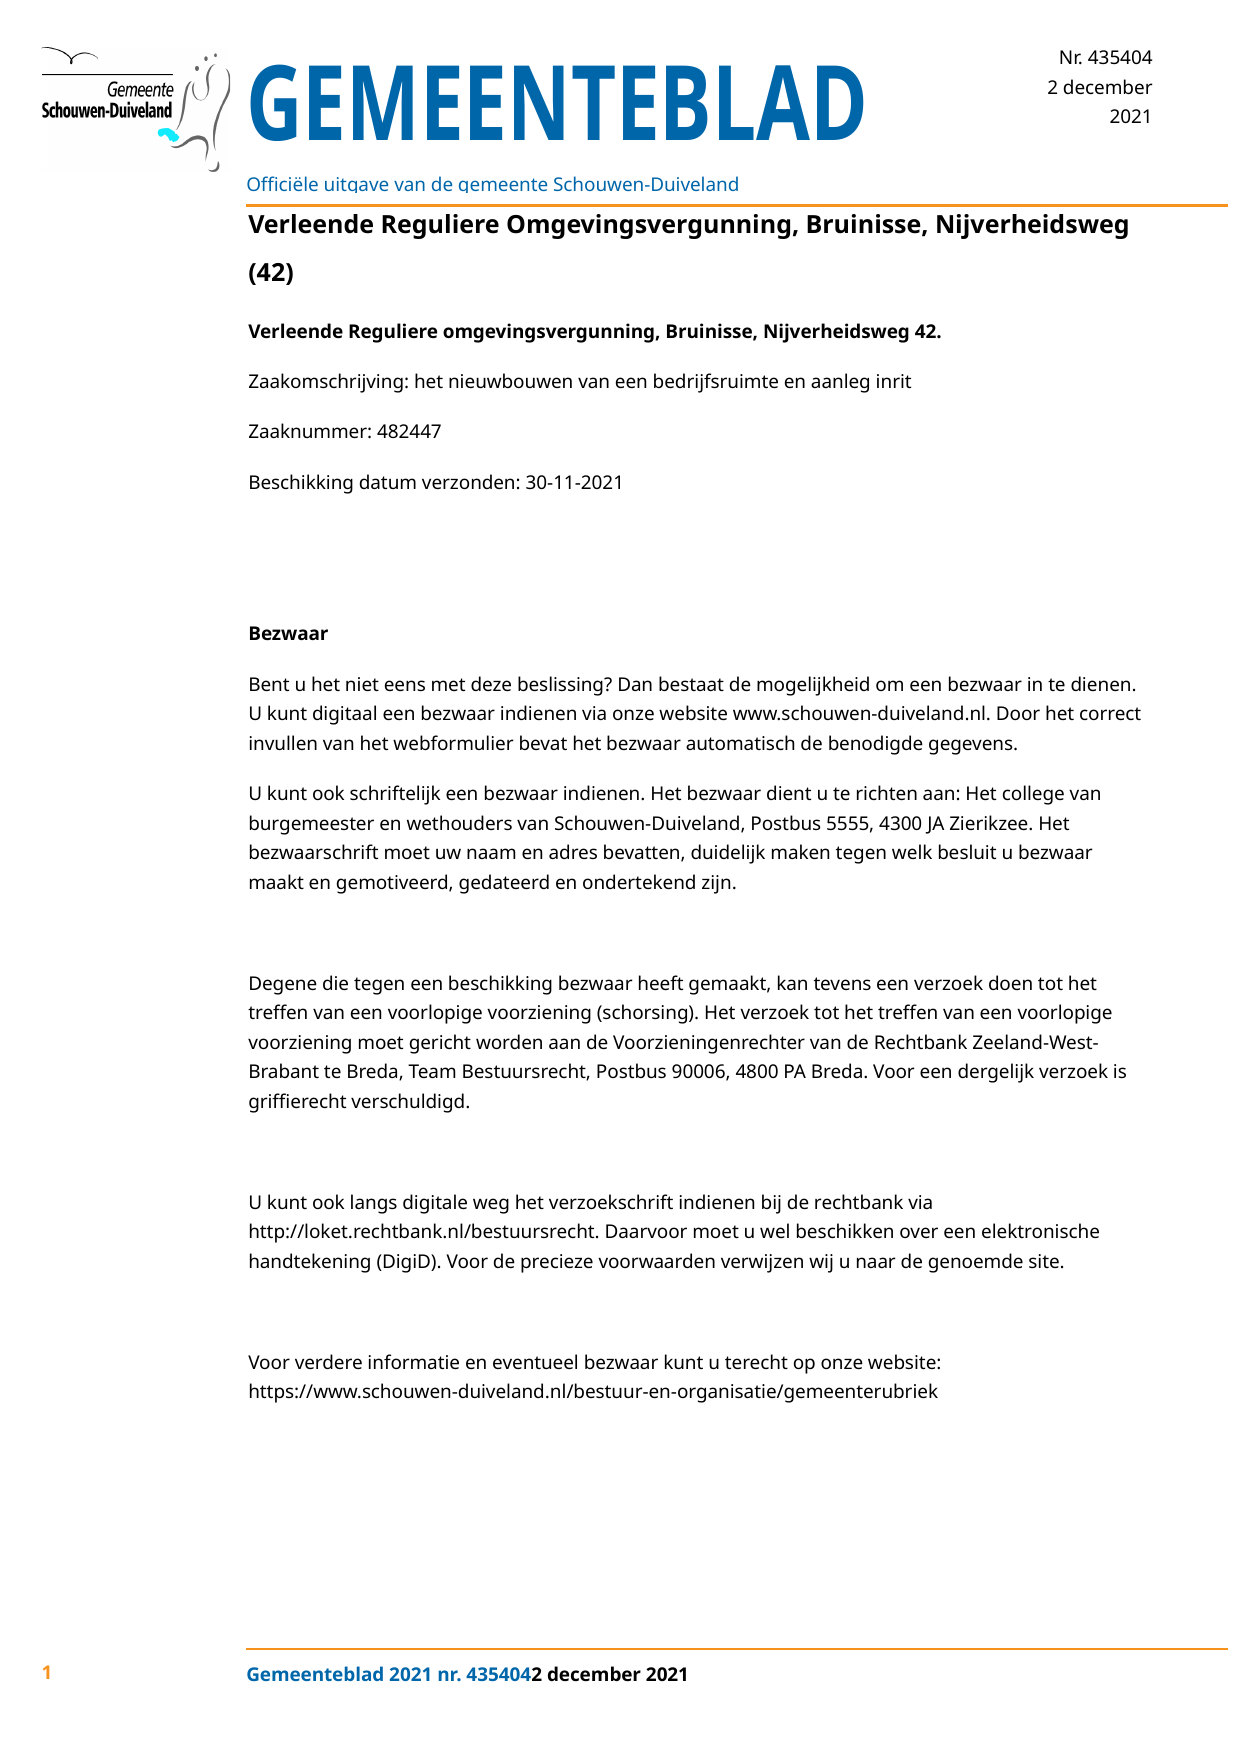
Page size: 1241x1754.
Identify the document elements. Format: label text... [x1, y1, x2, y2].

text Beschikking datum verzonden: 30-11-2021 [248, 469, 1152, 495]
text Zaaknummer: 482447 [248, 419, 1152, 444]
text Voor verdere informatie en eventueel bezwaar kunt u terecht op onze website: https://www.schouwen-duiveland.nl/bestuur-en-organisatie/gemeenterubriek [248, 1349, 1152, 1404]
text U kunt ook langs digitale weg het verzoekschrift indienen bij de rechtbank via http://loket.rechtbank.nl/bestuursrecht. Daarvoor moet u wel beschikken over een elektronische handtekening (DigiD). Voor de precieze voorwaarden verwijzen wij u naar de genoemde site. [248, 1189, 1152, 1274]
text Verleende Reguliere Omgevingsvergunning, Bruinisse, Nijverheidsweg (42) [248, 207, 1152, 288]
text Zaakomschrijving: het nieuwbouwen van een bedrijfsruimte en aanleg inrit [248, 368, 1152, 394]
text Verleende Reguliere omgevingsvergunning, Bruinisse, Nijverheidsweg 42. [248, 318, 1152, 344]
text Bezwaar [248, 620, 1152, 646]
text Bent u het niet eens met deze beslissing? Dan bestaat de mogelijkheid om een bezwaar in te dienen. U kunt digitaal een bezwaar indienen via onze website www.schouwen-duiveland.nl. Door het correct invullen van het webformulier bevat het bezwaar automatisch de benodigde gegevens. [248, 671, 1152, 756]
text Degene die tegen een beschikking bezwaar heeft gemaakt, kan tevens een verzoek doen tot het treffen van een voorlopige voorziening (schorsing). Het verzoek tot het treffen van een voorlopige voorziening moet gericht worden aan de Voorzieningenrechter van de Rechtbank Zeeland-West-Brabant te Breda, Team Bestuursrecht, Postbus 90006, 4800 PA Breda. Voor een dergelijk verzoek is griffierecht verschuldigd. [248, 970, 1152, 1114]
picture [41, 47, 231, 172]
text U kunt ook schriftelijk een bezwaar indienen. Het bezwaar dient u te richten aan: Het college van burgemeester en wethouders van Schouwen-Duiveland, Postbus 5555, 4300 JA Zierikzee. Het bezwaarschrift moet uw naam en adres bevatten, duidelijk maken tegen welk besluit u bezwaar maakt en gemotiveerd, gedateerd en ondertekend zijn. [248, 780, 1152, 895]
